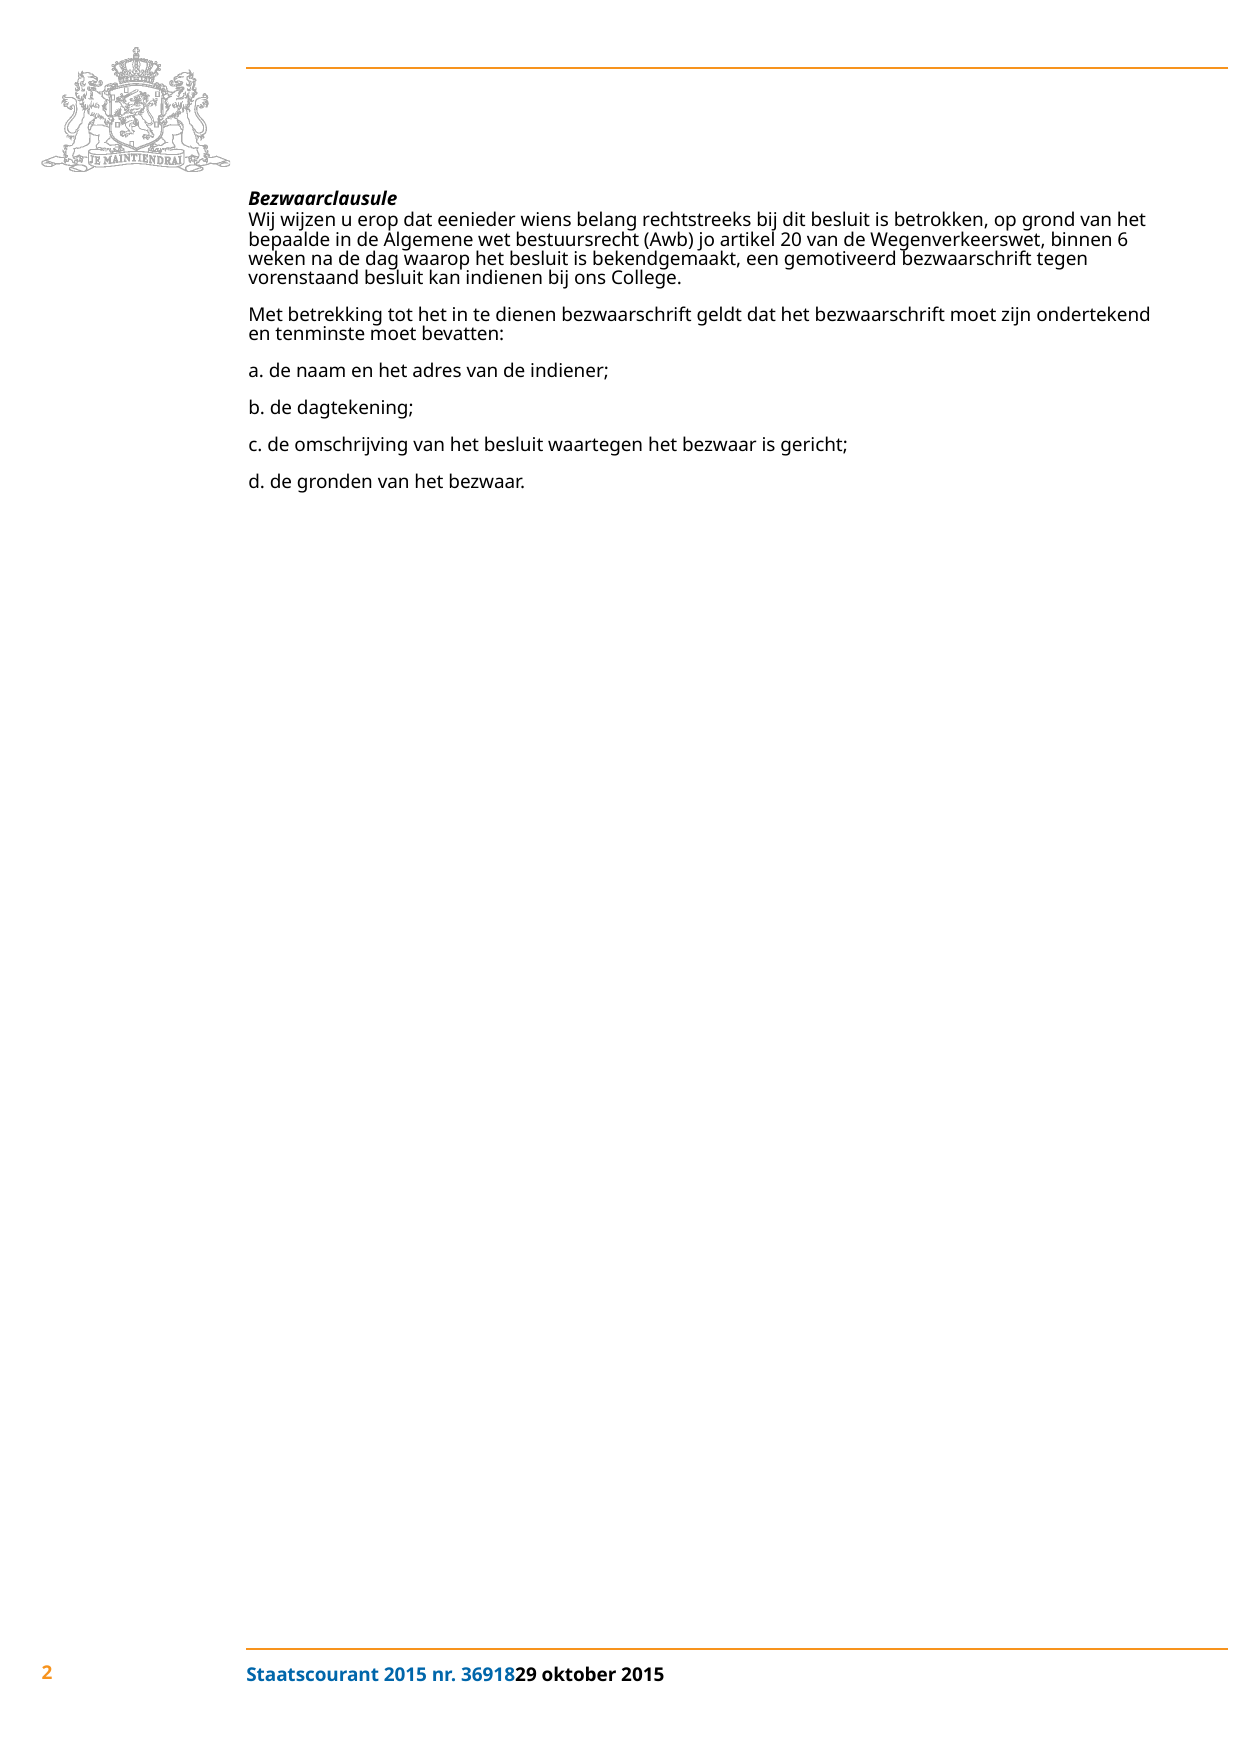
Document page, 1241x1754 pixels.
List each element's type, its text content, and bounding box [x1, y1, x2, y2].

text d. de gronden van het bezwaar. [248, 473, 1152, 492]
picture [41, 47, 231, 172]
text Wij wijzen u erop dat eenieder wiens belang rechtstreeks bij dit besluit is betrokken, op grond van het bepaalde in de Algemene wet bestuursrecht (Awb) jo artikel 20 van de Wegenverkeerswet, binnen 6 weken na de dag waarop het besluit is bekendgemaakt, een gemotiveerd bezwaarschrift tegen vorenstaand besluit kan indienen bij ons College. [248, 211, 1152, 288]
text c. de omschrijving van het besluit waartegen het bezwaar is gericht; [248, 436, 1152, 456]
text Bezwaarclausule [248, 186, 1152, 211]
text b. de dagtekening; [248, 399, 1152, 418]
text a. de naam en het adres van de indiener; [248, 362, 1152, 382]
text Met betrekking tot het in te dienen bezwaarschrift geldt dat het bezwaarschrift moet zijn ondertekend en tenminste moet bevatten: [248, 306, 1152, 344]
